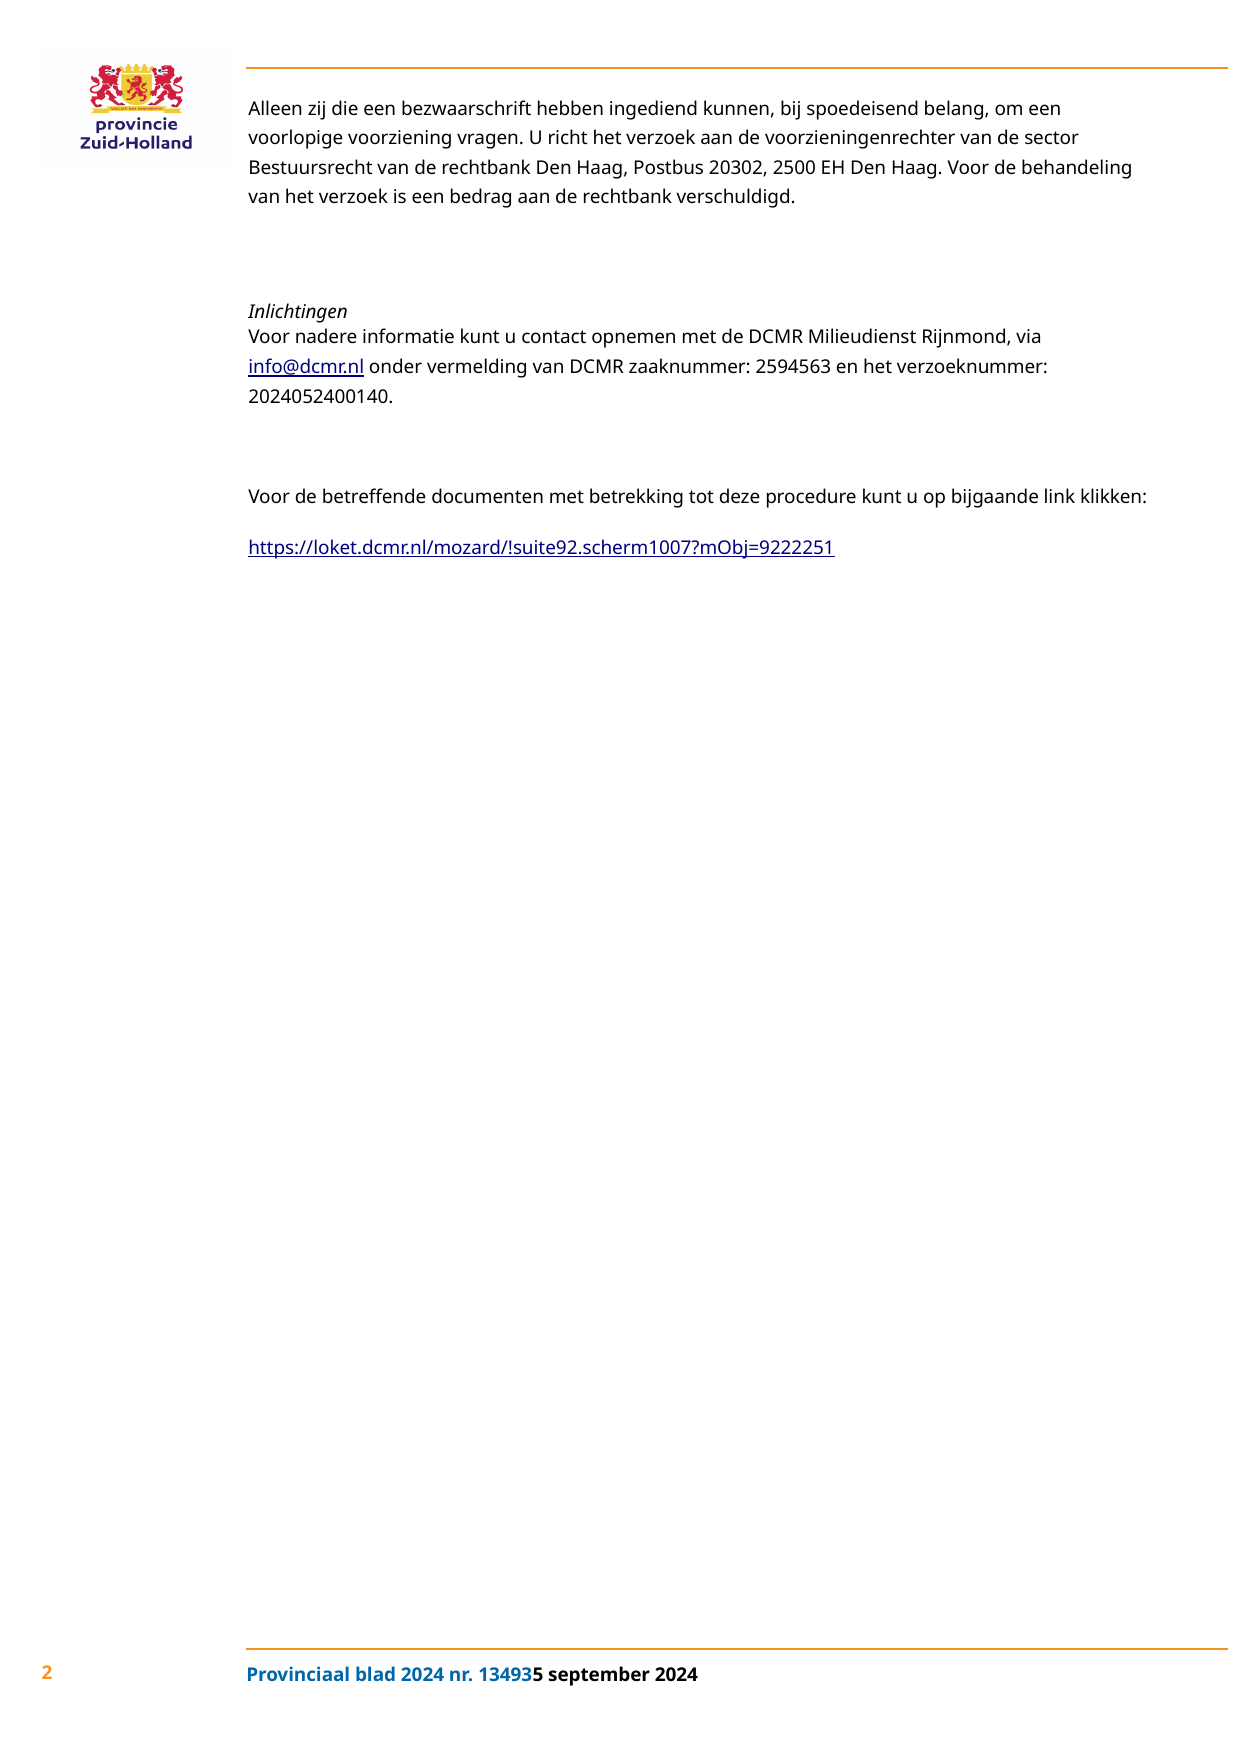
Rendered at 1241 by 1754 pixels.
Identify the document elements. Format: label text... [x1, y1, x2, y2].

text Voor nadere informatie kunt u contact opnemen met de DCMR Milieudienst Rijnmond, via info@dcmr.nl onder vermelding van DCMR zaaknummer: 2594563 en het verzoeknummer: 2024052400140. [248, 324, 1152, 408]
text https://loket.dcmr.nl/mozard/!suite92.scherm1007?mObj=9222251 [248, 534, 1152, 560]
text Alleen zij die een bezwaarschrift hebben ingediend kunnen, bij spoedeisend belang, om een voorlopige voorziening vragen. U richt het verzoek aan de voorzieningenrechter van de sector Bestuursrecht van de rechtbank Den Haag, Postbus 20302, 2500 EH Den Haag. Voor de behandeling van het verzoek is een bedrag aan de rechtbank verschuldigd. [248, 95, 1152, 209]
picture [41, 47, 231, 172]
text Voor de betreffende documenten met betrekking tot deze procedure kunt u op bijgaande link klikken: [248, 484, 1152, 509]
text Inlichtingen [248, 298, 1152, 324]
